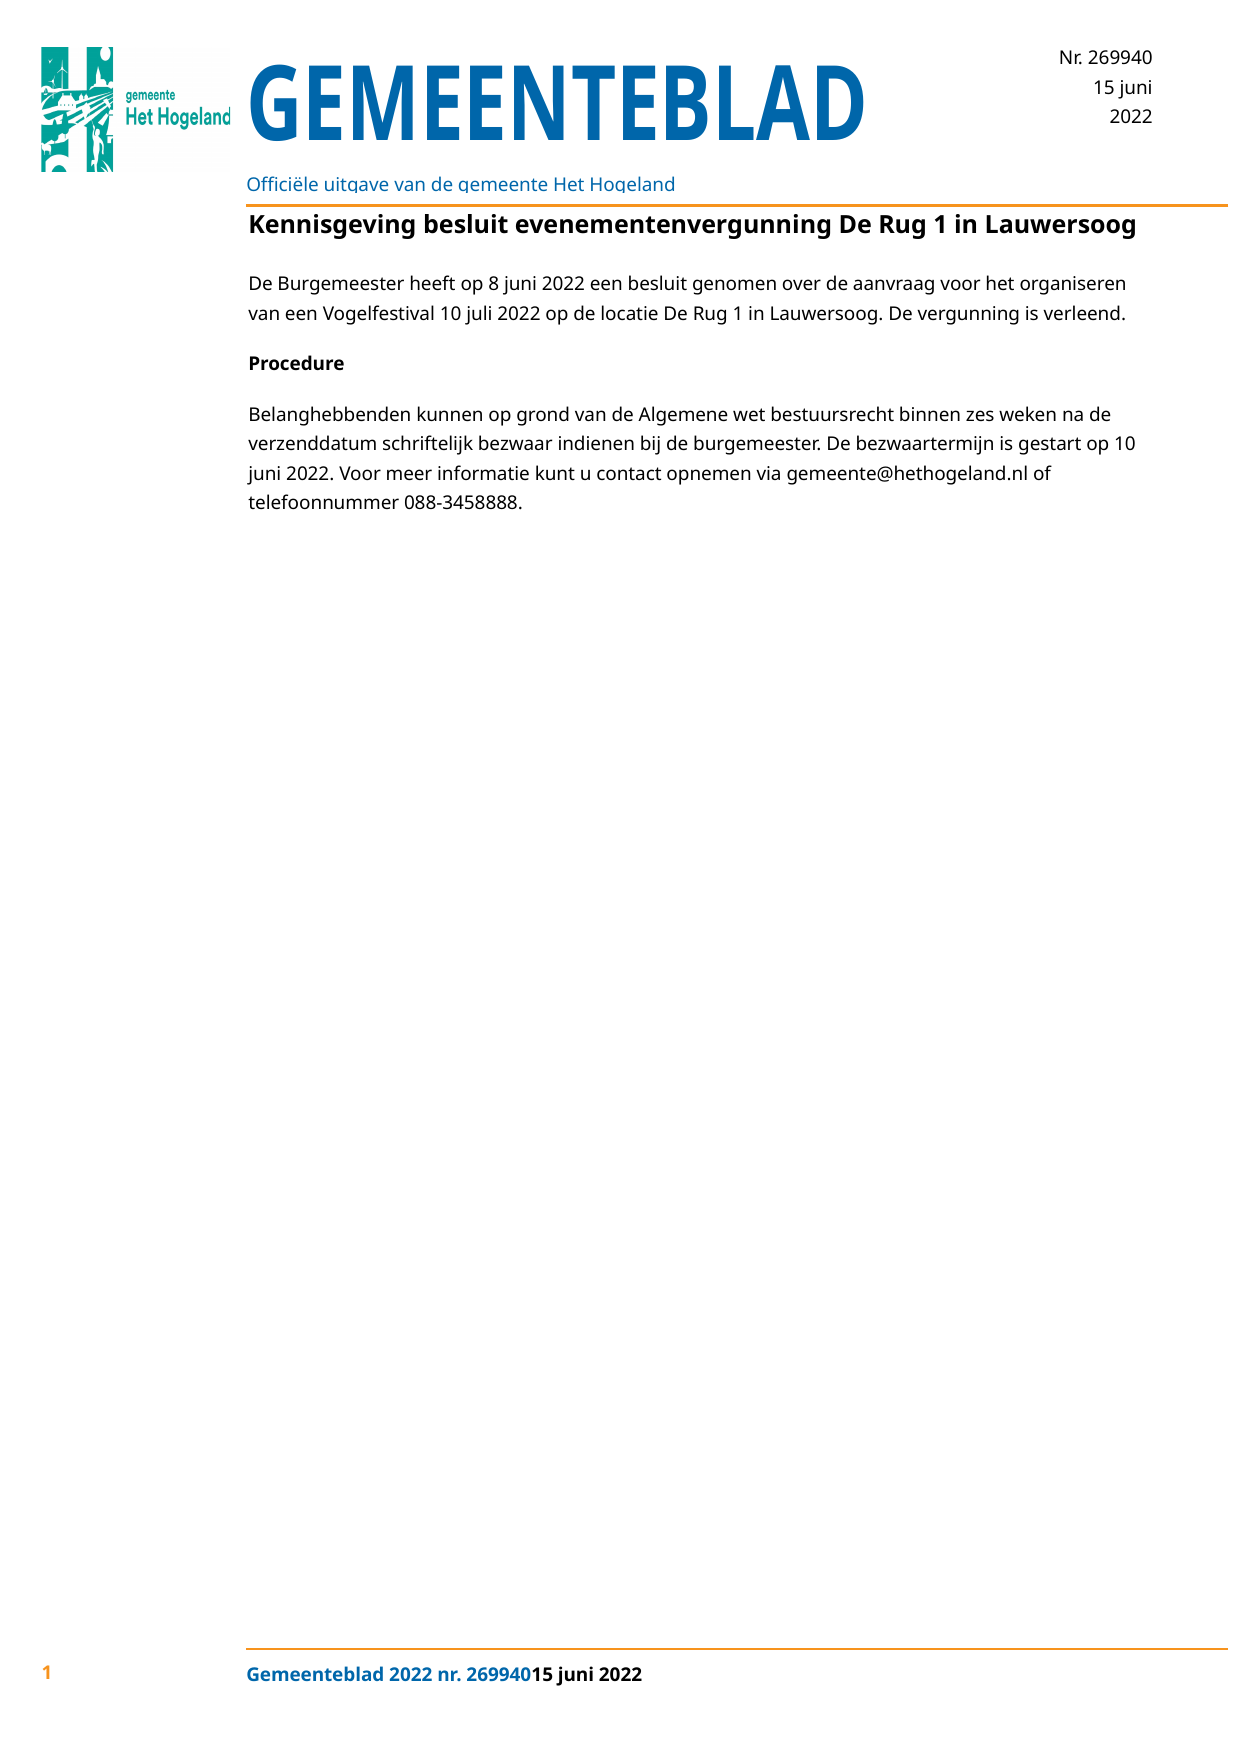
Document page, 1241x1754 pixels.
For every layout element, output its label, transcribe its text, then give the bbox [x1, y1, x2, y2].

text Kennisgeving besluit evenementenvergunning De Rug 1 in Lauwersoog [248, 207, 1152, 241]
text Procedure [248, 350, 1152, 376]
text De Burgemeester heeft op 8 juni 2022 een besluit genomen over de aanvraag voor het organiseren van een Vogelfestival 10 juli 2022 op de locatie De Rug 1 in Lauwersoog. De vergunning is verleend. [248, 270, 1152, 326]
text Belanghebbenden kunnen op grond van de Algemene wet bestuursrecht binnen zes weken na de verzenddatum schriftelijk bezwaar indienen bij de burgemeester. De bezwaartermijn is gestart op 10 juni 2022. Voor meer informatie kunt u contact opnemen via gemeente@hethogeland.nl of telefoonnummer 088-3458888. [248, 401, 1152, 515]
picture [41, 47, 231, 172]
